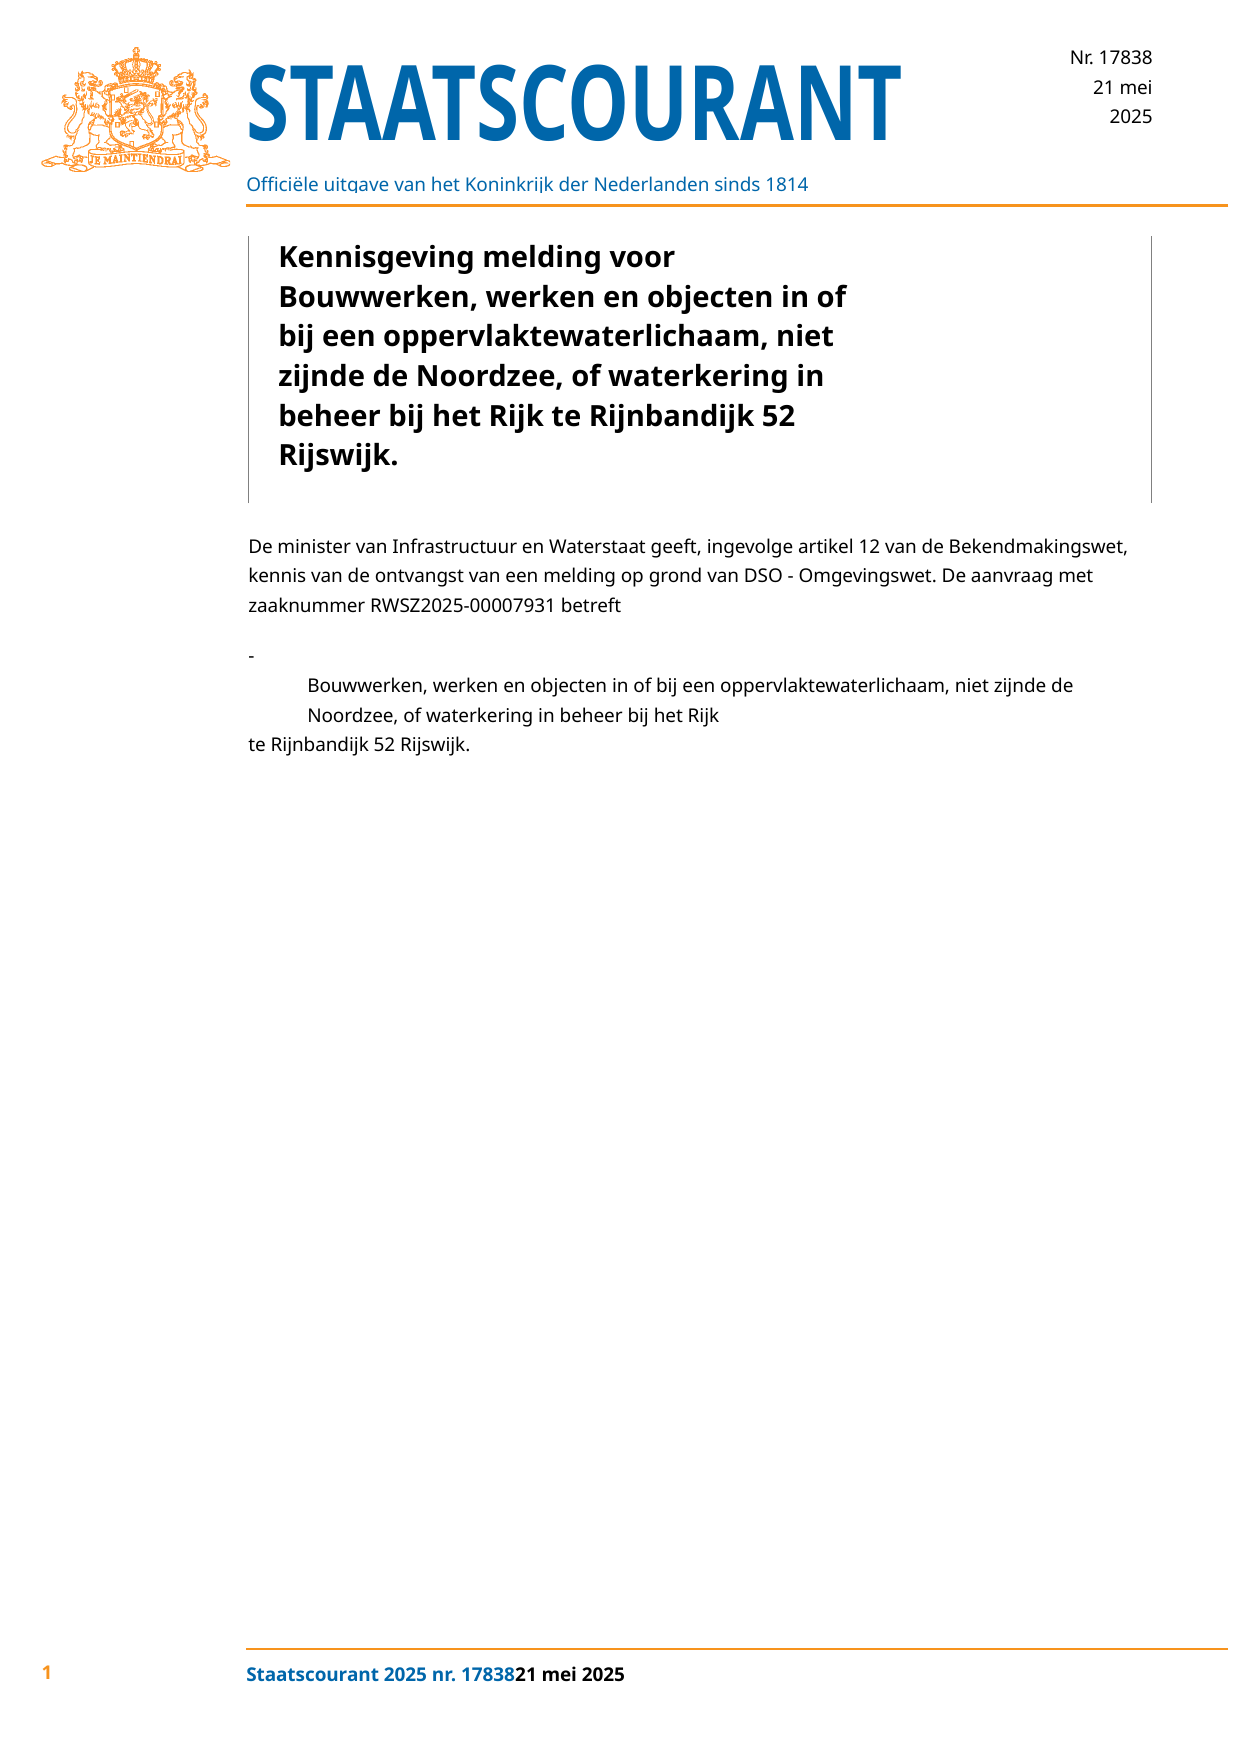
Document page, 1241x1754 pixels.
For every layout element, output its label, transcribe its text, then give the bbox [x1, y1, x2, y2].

table_header [850, 236, 912, 413]
text te Rijnbandijk 52 Rijswijk. [248, 731, 1152, 757]
table_header [850, 414, 1151, 503]
table_header [1090, 236, 1151, 413]
list Bouwwerken, werken en objecten in of bij een oppervlaktewaterlichaam, niet zijnde de Noordzee, of waterkering in beheer bij het Rijk [248, 672, 1152, 727]
text De minister van Infrastructuur en Waterstaat geeft, ingevolge artikel 12 van de Bekendmakingswet, kennis van de ontvangst van een melding op grond van DSO - Omgevingswet. De aanvraag met zaaknummer RWSZ2025-00007931 betreft [248, 533, 1152, 618]
table_header Kennisgeving melding voor Bouwwerken, werken en objecten in of bij een oppervlaktewaterlichaam, niet zijnde de Noordzee, of waterkering in beheer bij het Rijk te Rijnbandijk 52 Rijswijk. [249, 236, 850, 503]
picture [912, 236, 1090, 414]
picture [41, 47, 231, 172]
